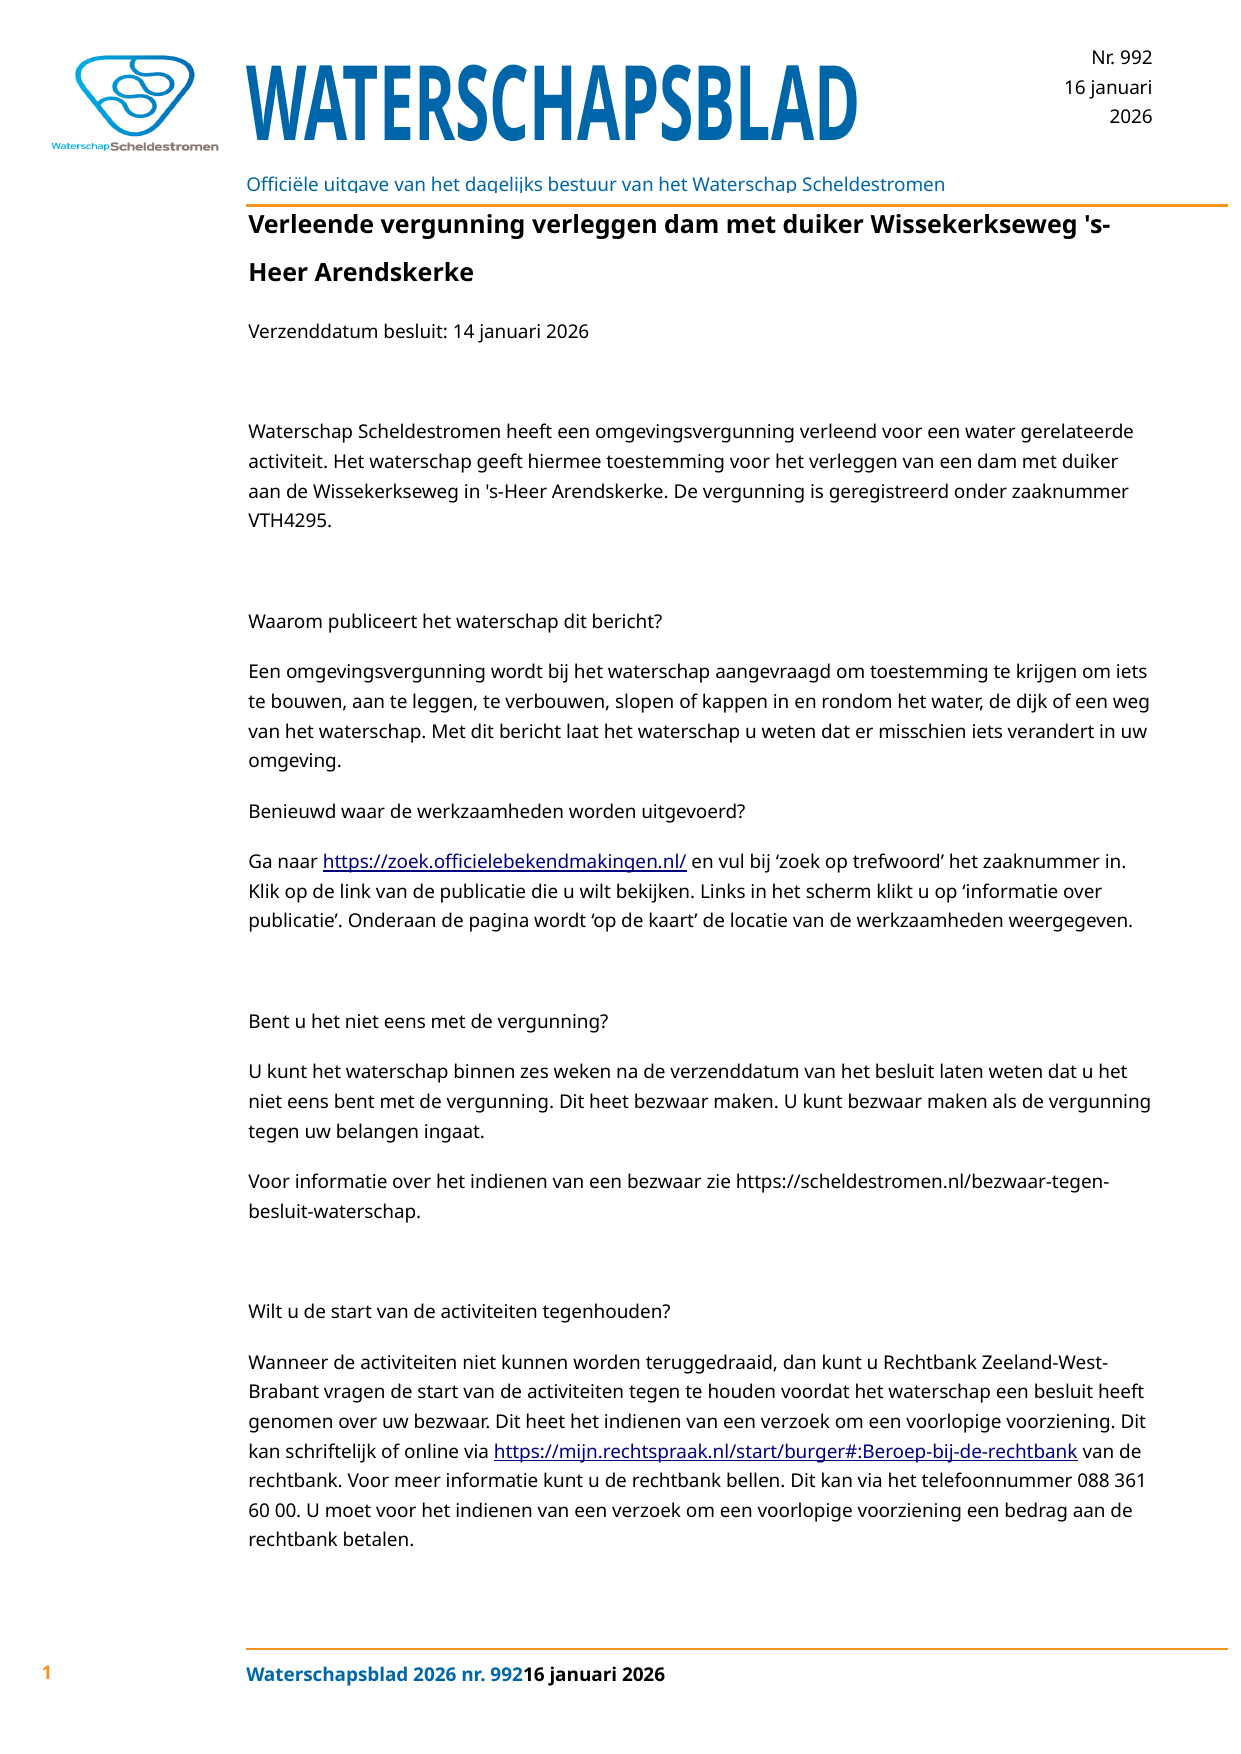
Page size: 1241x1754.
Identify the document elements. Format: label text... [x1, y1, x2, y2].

text Benieuwd waar de werkzaamheden worden uitgevoerd? [248, 798, 1152, 824]
text Wilt u de start van de activiteiten tegenhouden? [248, 1299, 1152, 1324]
text Verzenddatum besluit: 14 januari 2026 [248, 318, 1152, 344]
picture [41, 47, 231, 172]
text Verleende vergunning verleggen dam met duiker Wissekerkseweg 's-Heer Arendskerke [248, 207, 1152, 288]
text Bent u het niet eens met de vergunning? [248, 1008, 1152, 1034]
text Waterschap Scheldestromen heeft een omgevingsvergunning verleend voor een water gerelateerde activiteit. Het waterschap geeft hiermee toestemming voor het verleggen van een dam met duiker aan de Wissekerkseweg in 's-Heer Arendskerke. De vergunning is geregistreerd onder zaaknummer VTH4295. [248, 419, 1152, 533]
text Waarom publiceert het waterschap dit bericht? [248, 608, 1152, 634]
text Wanneer de activiteiten niet kunnen worden teruggedraaid, dan kunt u Rechtbank Zeeland-West-Brabant vragen de start van de activiteiten tegen te houden voordat het waterschap een besluit heeft genomen over uw bezwaar. Dit heet het indienen van een verzoek om een voorlopige voorziening. Dit kan schriftelijk of online via https://mijn.rechtspraak.nl/start/burger#:Beroep-bij-de-rechtbank van de rechtbank. Voor meer informatie kunt u de rechtbank bellen. Dit kan via het telefoonnummer 088 361 60 00. U moet voor het indienen van een verzoek om een voorlopige voorziening een bedrag aan de rechtbank betalen. [248, 1349, 1152, 1552]
text U kunt het waterschap binnen zes weken na de verzenddatum van het besluit laten weten dat u het niet eens bent met de vergunning. Dit heet bezwaar maken. U kunt bezwaar maken als de vergunning tegen uw belangen ingaat. [248, 1059, 1152, 1144]
text Voor informatie over het indienen van een bezwaar zie https://scheldestromen.nl/bezwaar-tegen-besluit-waterschap. [248, 1168, 1152, 1224]
text Ga naar https://zoek.officielebekendmakingen.nl/ en vul bij ‘zoek op trefwoord’ het zaaknummer in. Klik op de link van de publicatie die u wilt bekijken. Links in het scherm klikt u op ‘informatie over publicatie’. Onderaan de pagina wordt ‘op de kaart’ de locatie van de werkzaamheden weergegeven. [248, 848, 1152, 933]
text Een omgevingsvergunning wordt bij het waterschap aangevraagd om toestemming te krijgen om iets te bouwen, aan te leggen, te verbouwen, slopen of kappen in en rondom het water, de dijk of een weg van het waterschap. Met dit bericht laat het waterschap u weten dat er misschien iets verandert in uw omgeving. [248, 659, 1152, 773]
